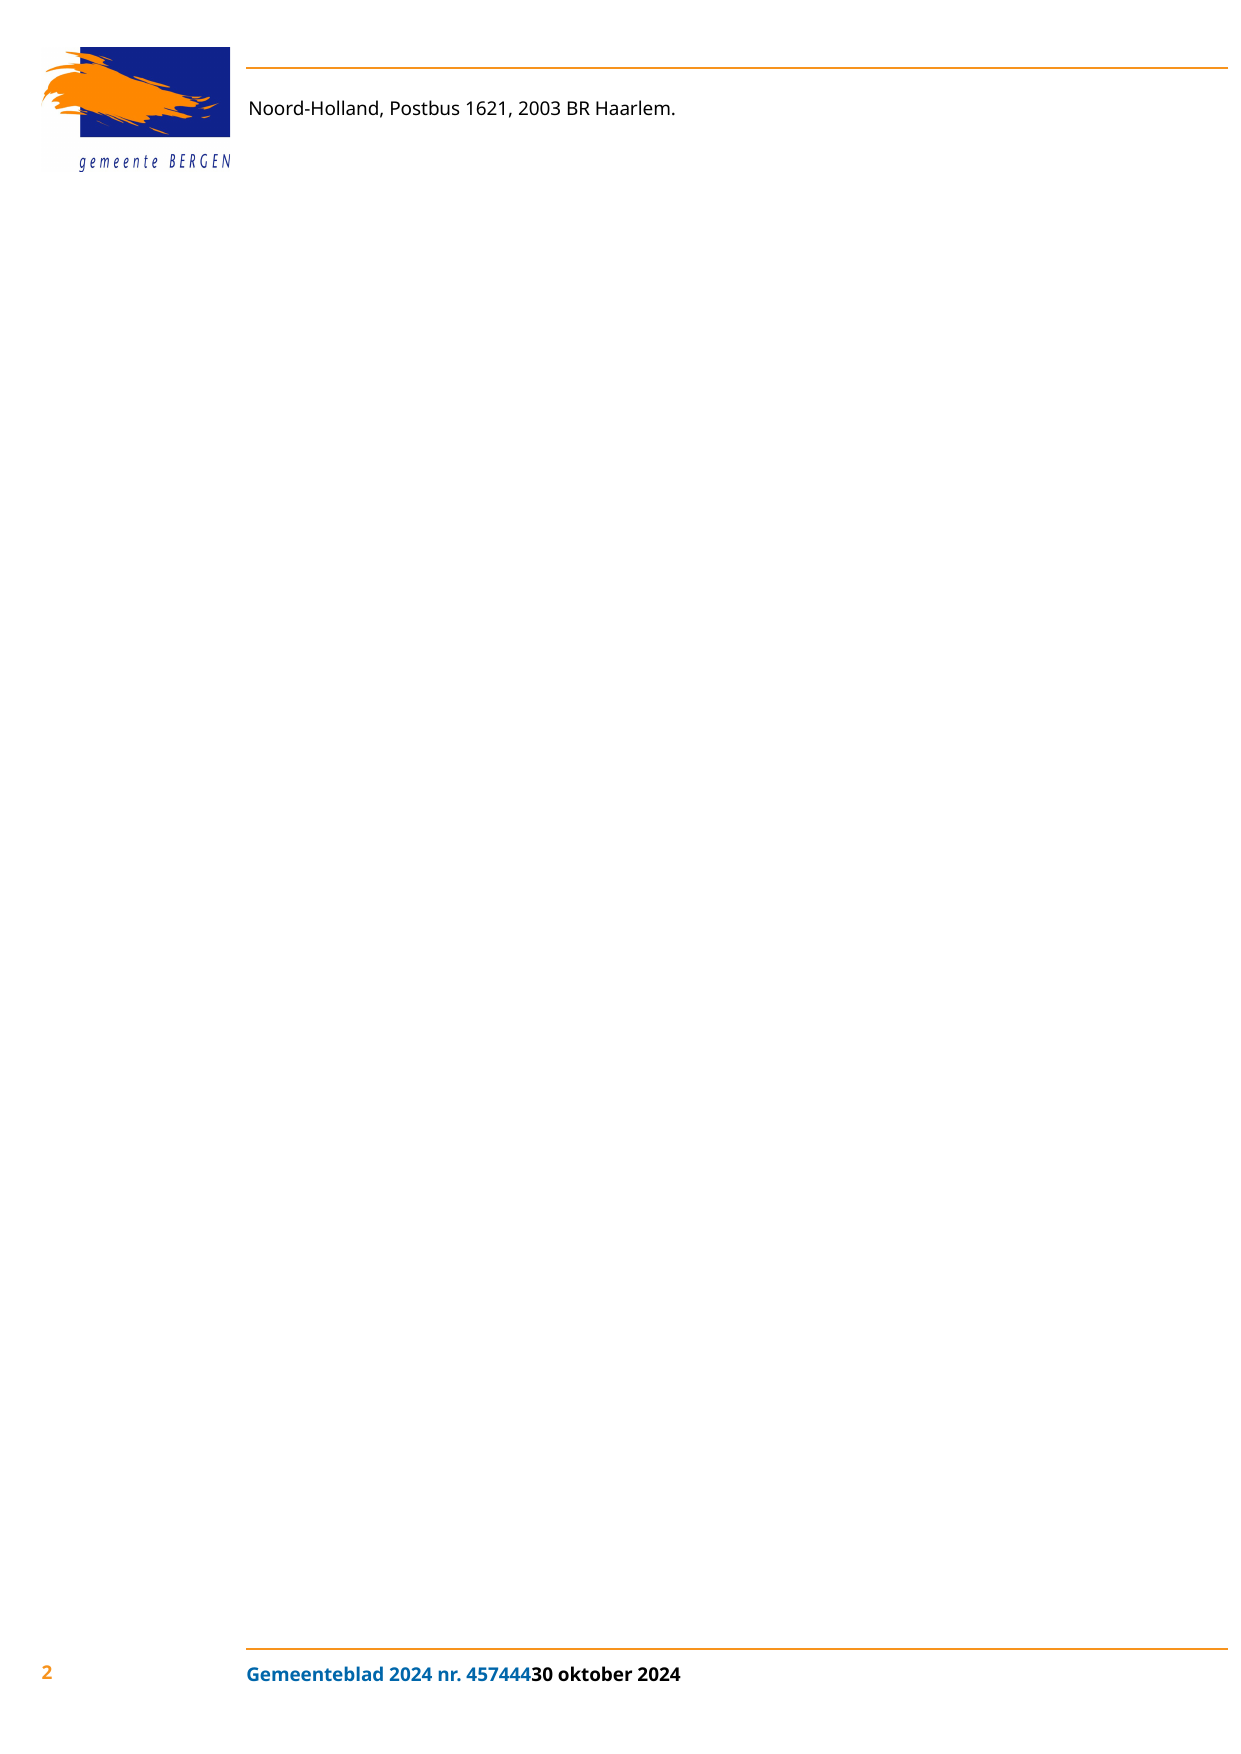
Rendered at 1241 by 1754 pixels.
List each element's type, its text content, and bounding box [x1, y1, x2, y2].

picture [41, 47, 231, 172]
text Noord-Holland, Postbus 1621, 2003 BR Haarlem. [248, 95, 1152, 121]
